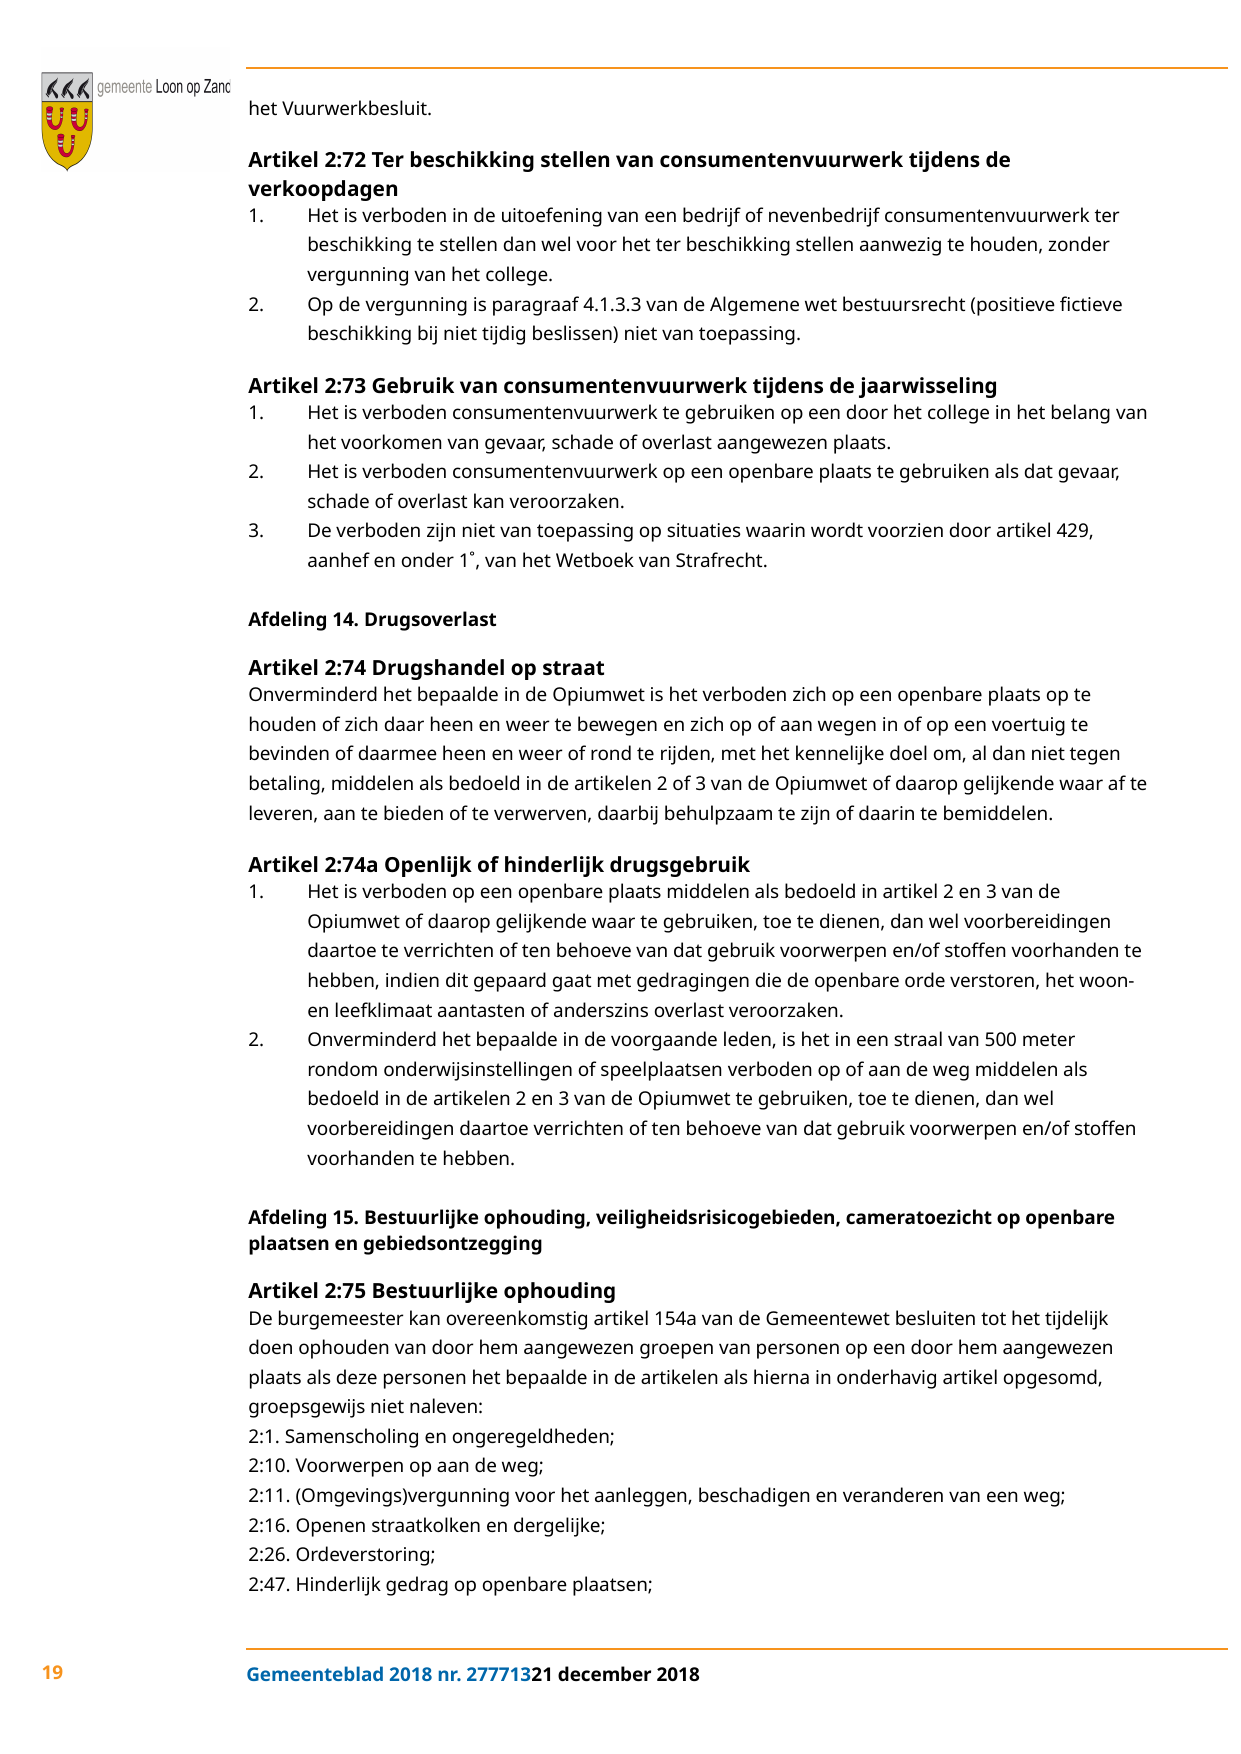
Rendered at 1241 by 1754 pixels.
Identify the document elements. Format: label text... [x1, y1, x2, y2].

text Onverminderd het bepaalde in de Opiumwet is het verboden zich op een openbare plaats op te houden of zich daar heen en weer te bewegen en zich op of aan wegen in of op een voertuig te bevinden of daarmee heen en weer of rond te rijden, met het kennelijke doel om, al dan niet tegen betaling, middelen als bedoeld in de artikelen 2 of 3 van de Opiumwet of daarop gelijkende waar af te leveren, aan te bieden of te verwerven, daarbij behulpzaam te zijn of daarin te bemiddelen. [248, 681, 1152, 825]
list Het is verboden op een openbare plaats middelen als bedoeld in artikel 2 en 3 van de Opiumwet of daarop gelijkende waar te gebruiken, toe te dienen, dan wel voorbereidingen daartoe te verrichten of ten behoeve van dat gebruik voorwerpen en/of stoffen voorhanden te hebben, indien dit gepaard gaat met gedragingen die de openbare orde verstoren, het woon- en leefklimaat aantasten of anderszins overlast veroorzaken. [248, 878, 1152, 1023]
list Onverminderd het bepaalde in de voorgaande leden, is het in een straal van 500 meter rondom onderwijsinstellingen of speelplaatsen verboden op of aan de weg middelen als bedoeld in de artikelen 2 en 3 van de Opiumwet te gebruiken, toe te dienen, dan wel voorbereidingen daartoe verrichten of ten behoeve van dat gebruik voorwerpen en/of stoffen voorhanden te hebben. [248, 1026, 1152, 1171]
text het Vuurwerkbesluit. [248, 95, 1152, 121]
text 2:16. Openen straatkolken en dergelijke; [248, 1512, 1152, 1537]
text 2:1. Samenscholing en ongeregeldheden; [248, 1423, 1152, 1449]
text 2:26. Ordeverstoring; [248, 1541, 1152, 1567]
list Het is verboden consumentenvuurwerk op een openbare plaats te gebruiken als dat gevaar, schade of overlast kan veroorzaken. [248, 458, 1152, 514]
text Afdeling 14. Drugsoverlast [248, 606, 1152, 632]
text Artikel 2:75 Bestuurlijke ophouding [248, 1276, 1152, 1305]
text De burgemeester kan overeenkomstig artikel 154a van de Gemeentewet besluiten tot het tijdelijk doen ophouden van door hem aangewezen groepen van personen op een door hem aangewezen plaats als deze personen het bepaalde in de artikelen als hierna in onderhavig artikel opgesomd, groepsgewijs niet naleven: [248, 1305, 1152, 1419]
text Artikel 2:74 Drugshandel op straat [248, 653, 1152, 681]
text 2:11. (Omgevings)vergunning voor het aanleggen, beschadigen en veranderen van een weg; [248, 1482, 1152, 1508]
text Artikel 2:73 Gebruik van consumentenvuurwerk tijdens de jaarwisseling [248, 371, 1152, 399]
text Artikel 2:72 Ter beschikking stellen van consumentenvuurwerk tijdens de verkoopdagen [248, 145, 1152, 202]
list Het is verboden in de uitoefening van een bedrijf of nevenbedrijf consumentenvuurwerk ter beschikking te stellen dan wel voor het ter beschikking stellen aanwezig te houden, zonder vergunning van het college. [248, 202, 1152, 287]
picture [41, 47, 231, 172]
text Artikel 2:74a Openlijk of hinderlijk drugsgebruik [248, 850, 1152, 878]
text Afdeling 15. Bestuurlijke ophouding, veiligheidsrisicogebieden, cameratoezicht op openbare plaatsen en gebiedsontzegging [248, 1204, 1152, 1255]
list Het is verboden consumentenvuurwerk te gebruiken op een door het college in het belang van het voorkomen van gevaar, schade of overlast aangewezen plaats. [248, 399, 1152, 454]
text 2:10. Voorwerpen op aan de weg; [248, 1453, 1152, 1478]
list De verboden zijn niet van toepassing op situaties waarin wordt voorzien door artikel 429, aanhef en onder 1˚, van het Wetboek van Strafrecht. [248, 518, 1152, 573]
text 2:47. Hinderlijk gedrag op openbare plaatsen; [248, 1571, 1152, 1597]
list Op de vergunning is paragraaf 4.1.3.3 van de Algemene wet bestuursrecht (positieve fictieve beschikking bij niet tijdig beslissen) niet van toepassing. [248, 291, 1152, 346]
